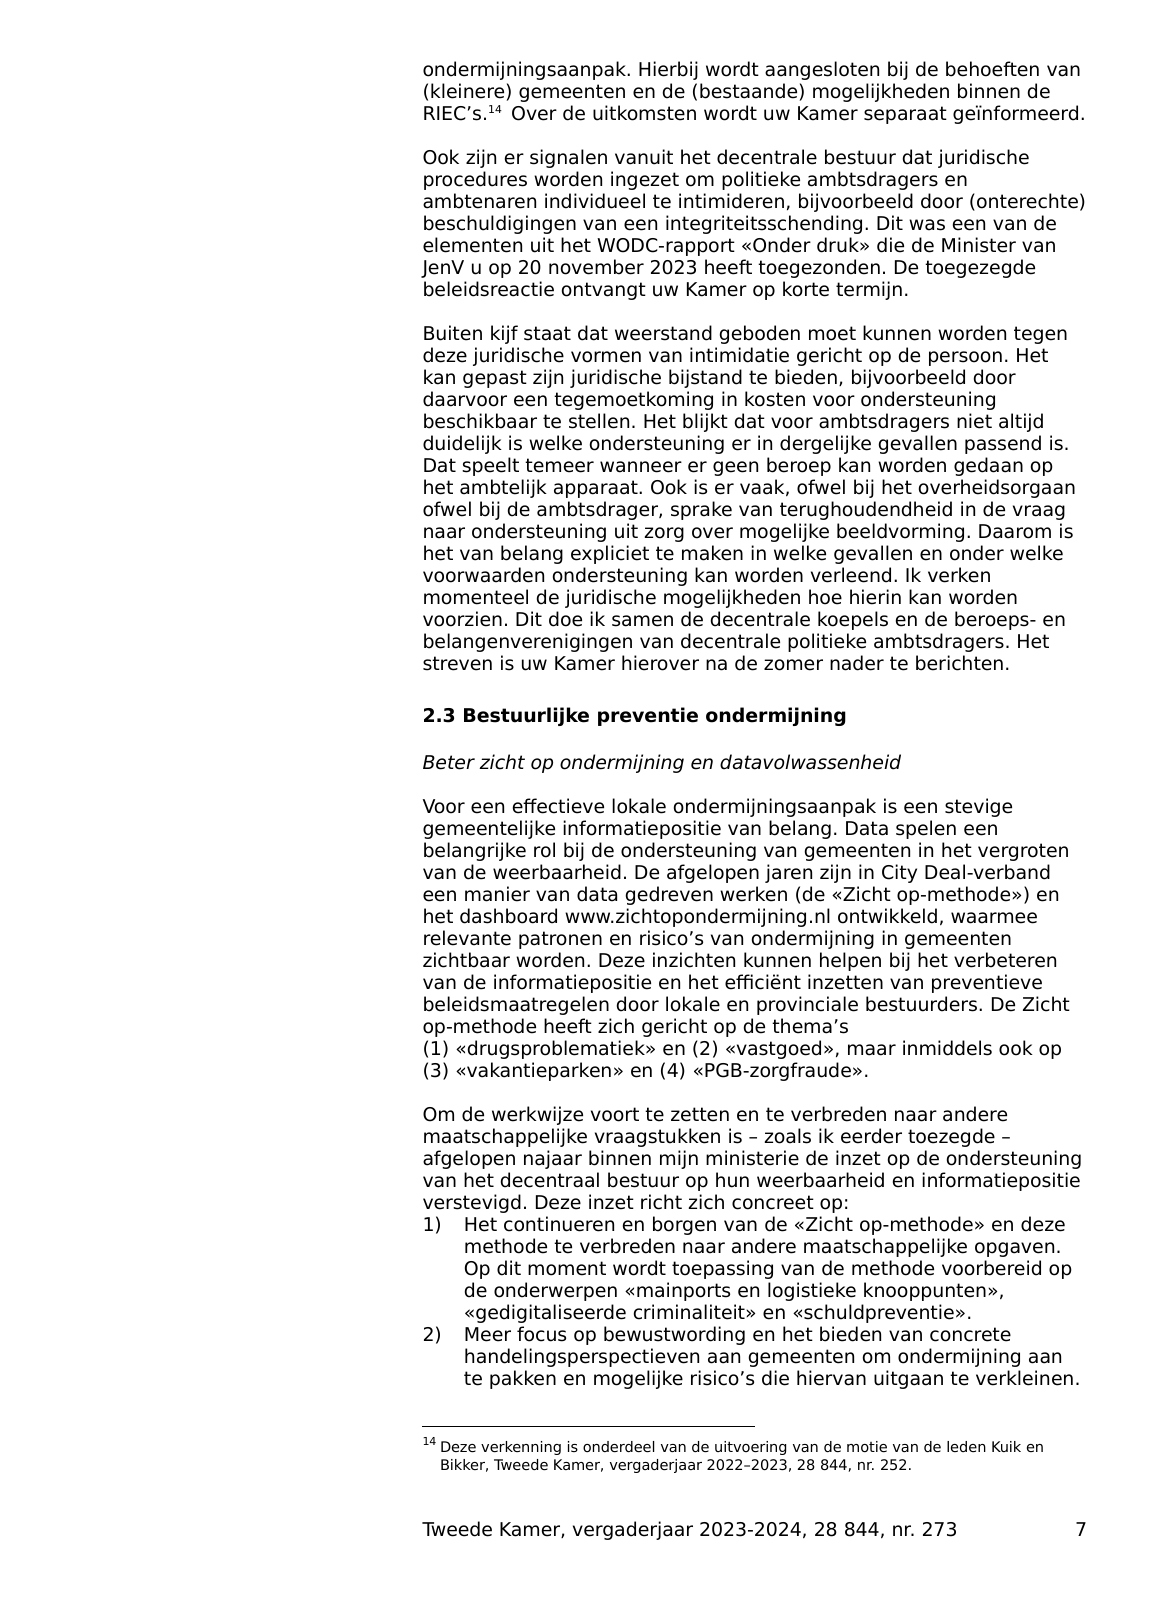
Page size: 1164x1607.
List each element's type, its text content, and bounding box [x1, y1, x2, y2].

subtitle Beter zicht op ondermijning en datavolwassenheid [422, 752, 1087, 774]
text Deze verkenning is onderdeel van de uitvoering van de motie van de leden Kuik en Bikker, Tweede Kamer, vergaderjaar 2022–2023, 28 844, nr. 252. [422, 1435, 1087, 1474]
text Om de werkwijze voort te zetten en te verbreden naar andere maatschappelijke vraagstukken is – zoals ik eerder toezegde – afgelopen najaar binnen mijn ministerie de inzet op de ondersteuning van het decentraal bestuur op hun weerbaarheid en informatiepositie verstevigd. Deze inzet richt zich concreet op: [422, 1104, 1087, 1214]
text Buiten kijf staat dat weerstand geboden moet kunnen worden tegen deze juridische vormen van intimidatie gericht op de persoon. Het kan gepast zijn juridische bijstand te bieden, bijvoorbeeld door daarvoor een tegemoetkoming in kosten voor ondersteuning beschikbaar te stellen. Het blijkt dat voor ambtsdragers niet altijd duidelijk is welke ondersteuning er in dergelijke gevallen passend is. Dat speelt temeer wanneer er geen beroep kan worden gedaan op het ambtelijk apparaat. Ook is er vaak, ofwel bij het overheidsorgaan ofwel bij de ambtsdrager, sprake van terughoudendheid in de vraag naar ondersteuning uit zorg over mogelijke beeldvorming. Daarom is het van belang expliciet te maken in welke gevallen en onder welke voorwaarden ondersteuning kan worden verleend. Ik verken momenteel de juridische mogelijkheden hoe hierin kan worden voorzien. Dit doe ik samen de decentrale koepels en de beroeps- en belangenverenigingen van decentrale politieke ambtsdragers. Het streven is uw Kamer hierover na de zomer nader te berichten. [422, 323, 1087, 675]
subtitle 2.3 Bestuurlijke preventie ondermijning [422, 705, 1087, 727]
text 1) Het continueren en borgen van de «Zicht op-methode» en deze methode te verbreden naar andere maatschappelijke opgaven. Op dit moment wordt toepassing van de methode voorbereid op de onderwerpen «mainports en logistieke knooppunten», «gedigitaliseerde criminaliteit» en «schuldpreventie». [422, 1214, 1087, 1324]
text Voor een effectieve lokale ondermijningsaanpak is een stevige gemeentelijke informatiepositie van belang. Data spelen een belangrijke rol bij de ondersteuning van gemeenten in het vergroten van de weerbaarheid. De afgelopen jaren zijn in City Deal-verband een manier van data gedreven werken (de «Zicht op-methode») en het dashboard www.zichtopondermijning.nl ontwikkeld, waarmee relevante patronen en risico’s van ondermijning in gemeenten zichtbaar worden. Deze inzichten kunnen helpen bij het verbeteren van de informatiepositie en het efficiënt inzetten van preventieve beleidsmaatregelen door lokale en provinciale bestuurders. De Zicht op-methode heeft zich gericht op de thema’s (1) «drugsproblematiek» en (2) «vastgoed», maar inmiddels ook op (3) «vakantieparken» en (4) «PGB-zorgfraude». [422, 796, 1087, 1082]
text Ook zijn er signalen vanuit het decentrale bestuur dat juridische procedures worden ingezet om politieke ambtsdragers en ambtenaren individueel te intimideren, bijvoorbeeld door (onterechte) beschuldigingen van een integriteitsschending. Dit was een van de elementen uit het WODC-rapport «Onder druk» die de Minister van JenV u op 20 november 2023 heeft toegezonden. De toegezegde beleidsreactie ontvangt uw Kamer op korte termijn. [422, 147, 1087, 301]
text 2) Meer focus op bewustwording en het bieden van concrete handelingsperspectieven aan gemeenten om ondermijning aan te pakken en mogelijke risico’s die hiervan uitgaan te verkleinen. [422, 1324, 1087, 1390]
text ondermijningsaanpak. Hierbij wordt aangesloten bij de behoeften van (kleinere) gemeenten en de (bestaande) mogelijkheden binnen de RIEC’s. Over de uitkomsten wordt uw Kamer separaat geïnformeerd. [422, 59, 1087, 125]
